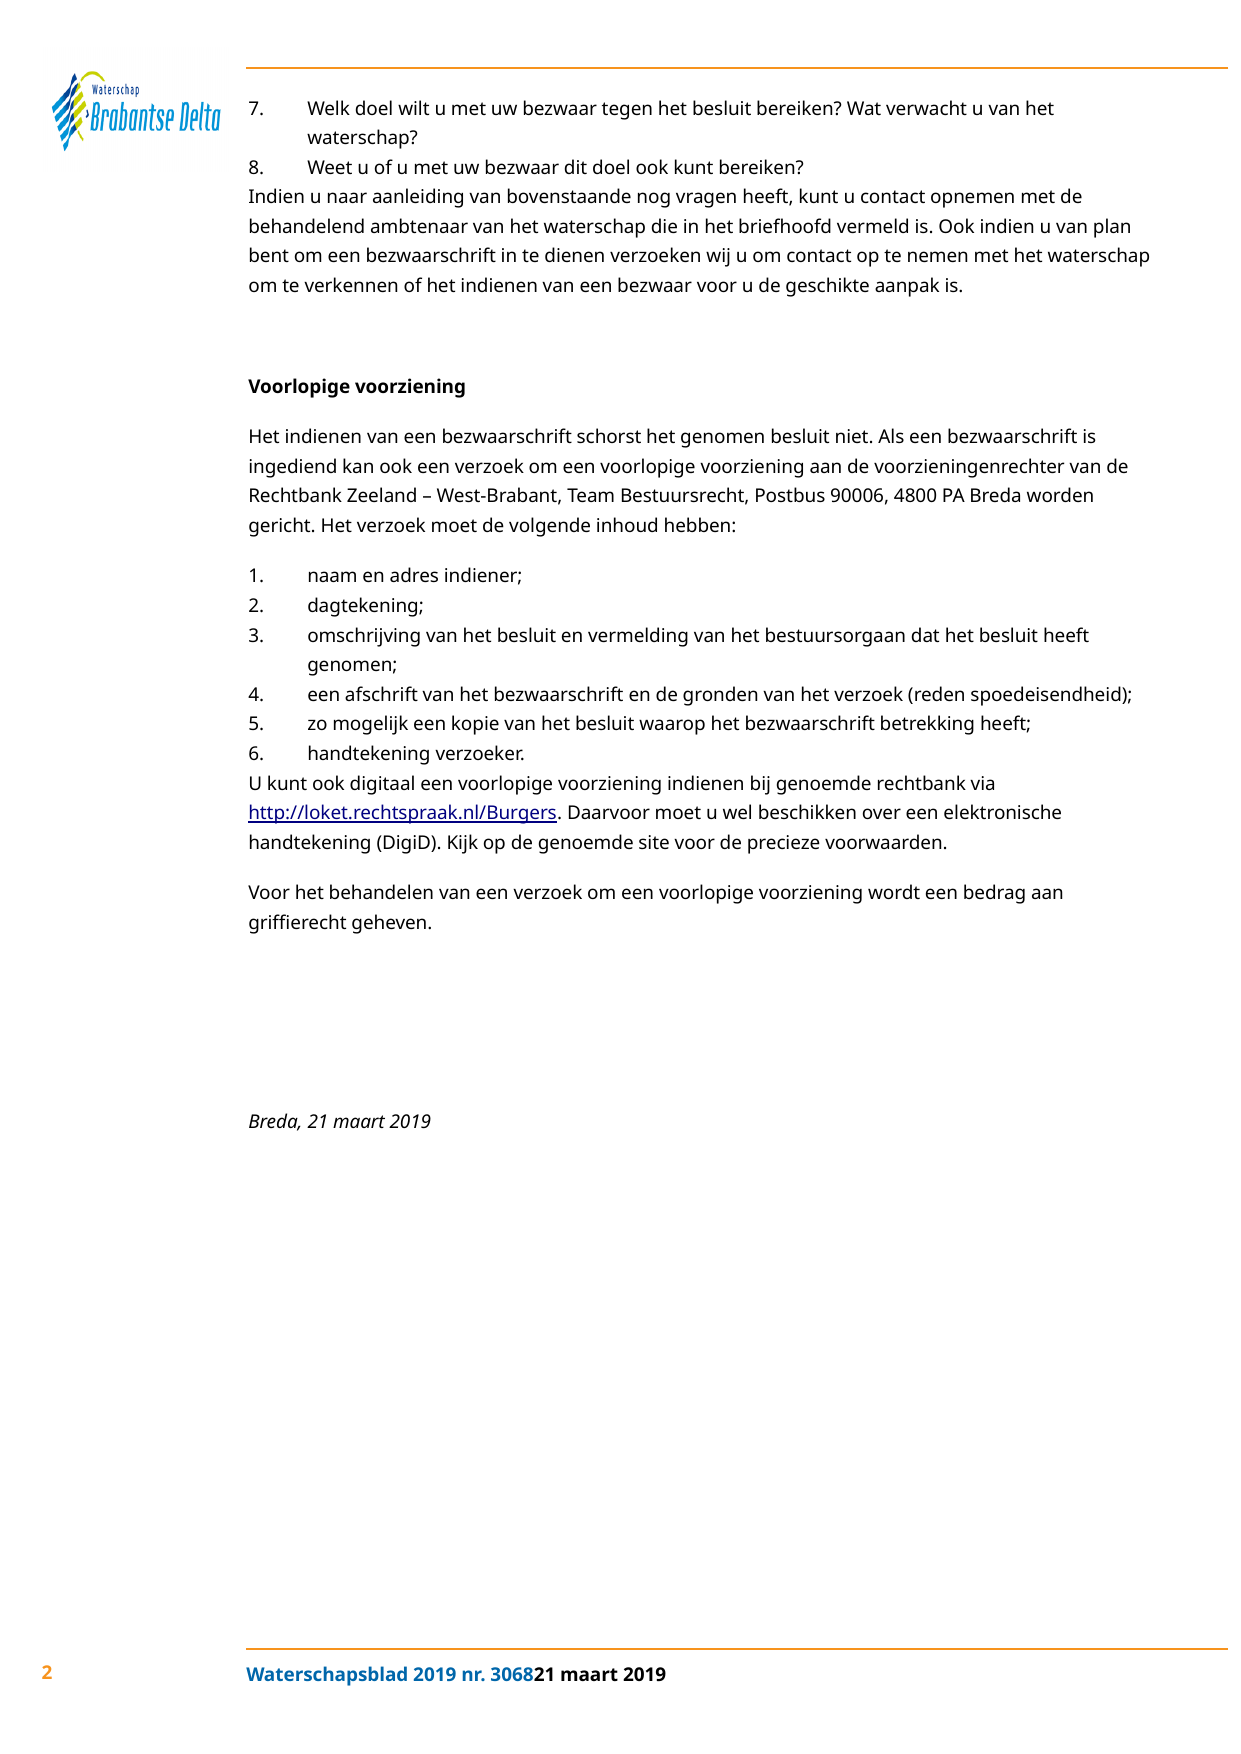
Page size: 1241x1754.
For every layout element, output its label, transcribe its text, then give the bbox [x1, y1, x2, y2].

text Indien u naar aanleiding van bovenstaande nog vragen heeft, kunt u contact opnemen met de behandelend ambtenaar van het waterschap die in het briefhoofd vermeld is. Ook indien u van plan bent om een bezwaarschrift in te dienen verzoeken wij u om contact op te nemen met het waterschap om te verkennen of het indienen van een bezwaar voor u de geschikte aanpak is. [248, 183, 1152, 298]
list dagtekening; [248, 592, 1152, 618]
list Weet u of u met uw bezwaar dit doel ook kunt bereiken? [248, 154, 1152, 180]
text Voor het behandelen van een verzoek om een voorlopige voorziening wordt een bedrag aan griffierecht geheven. [248, 879, 1152, 935]
text Breda, 21 maart 2019 [248, 1108, 1152, 1134]
text Voorlopige voorziening [248, 373, 1152, 399]
list een afschrift van het bezwaarschrift en de gronden van het verzoek (reden spoedeisendheid); [248, 681, 1152, 707]
list Welk doel wilt u met uw bezwaar tegen het besluit bereiken? Wat verwacht u van het waterschap? [248, 95, 1152, 150]
picture [41, 47, 231, 172]
list naam en adres indiener; [248, 563, 1152, 588]
list omschrijving van het besluit en vermelding van het bestuursorgaan dat het besluit heeft genomen; [248, 622, 1152, 677]
text U kunt ook digitaal een voorlopige voorziening indienen bij genoemde rechtbank via http://loket.rechtspraak.nl/Burgers. Daarvoor moet u wel beschikken over een elektronische handtekening (DigiD). Kijk op de genoemde site voor de precieze voorwaarden. [248, 770, 1152, 855]
list zo mogelijk een kopie van het besluit waarop het bezwaarschrift betrekking heeft; [248, 711, 1152, 736]
list handtekening verzoeker. [248, 740, 1152, 766]
text Het indienen van een bezwaarschrift schorst het genomen besluit niet. Als een bezwaarschrift is ingediend kan ook een verzoek om een voorlopige voorziening aan de voorzieningenrechter van de Rechtbank Zeeland – West-Brabant, Team Bestuursrecht, Postbus 90006, 4800 PA Breda worden gericht. Het verzoek moet de volgende inhoud hebben: [248, 423, 1152, 538]
